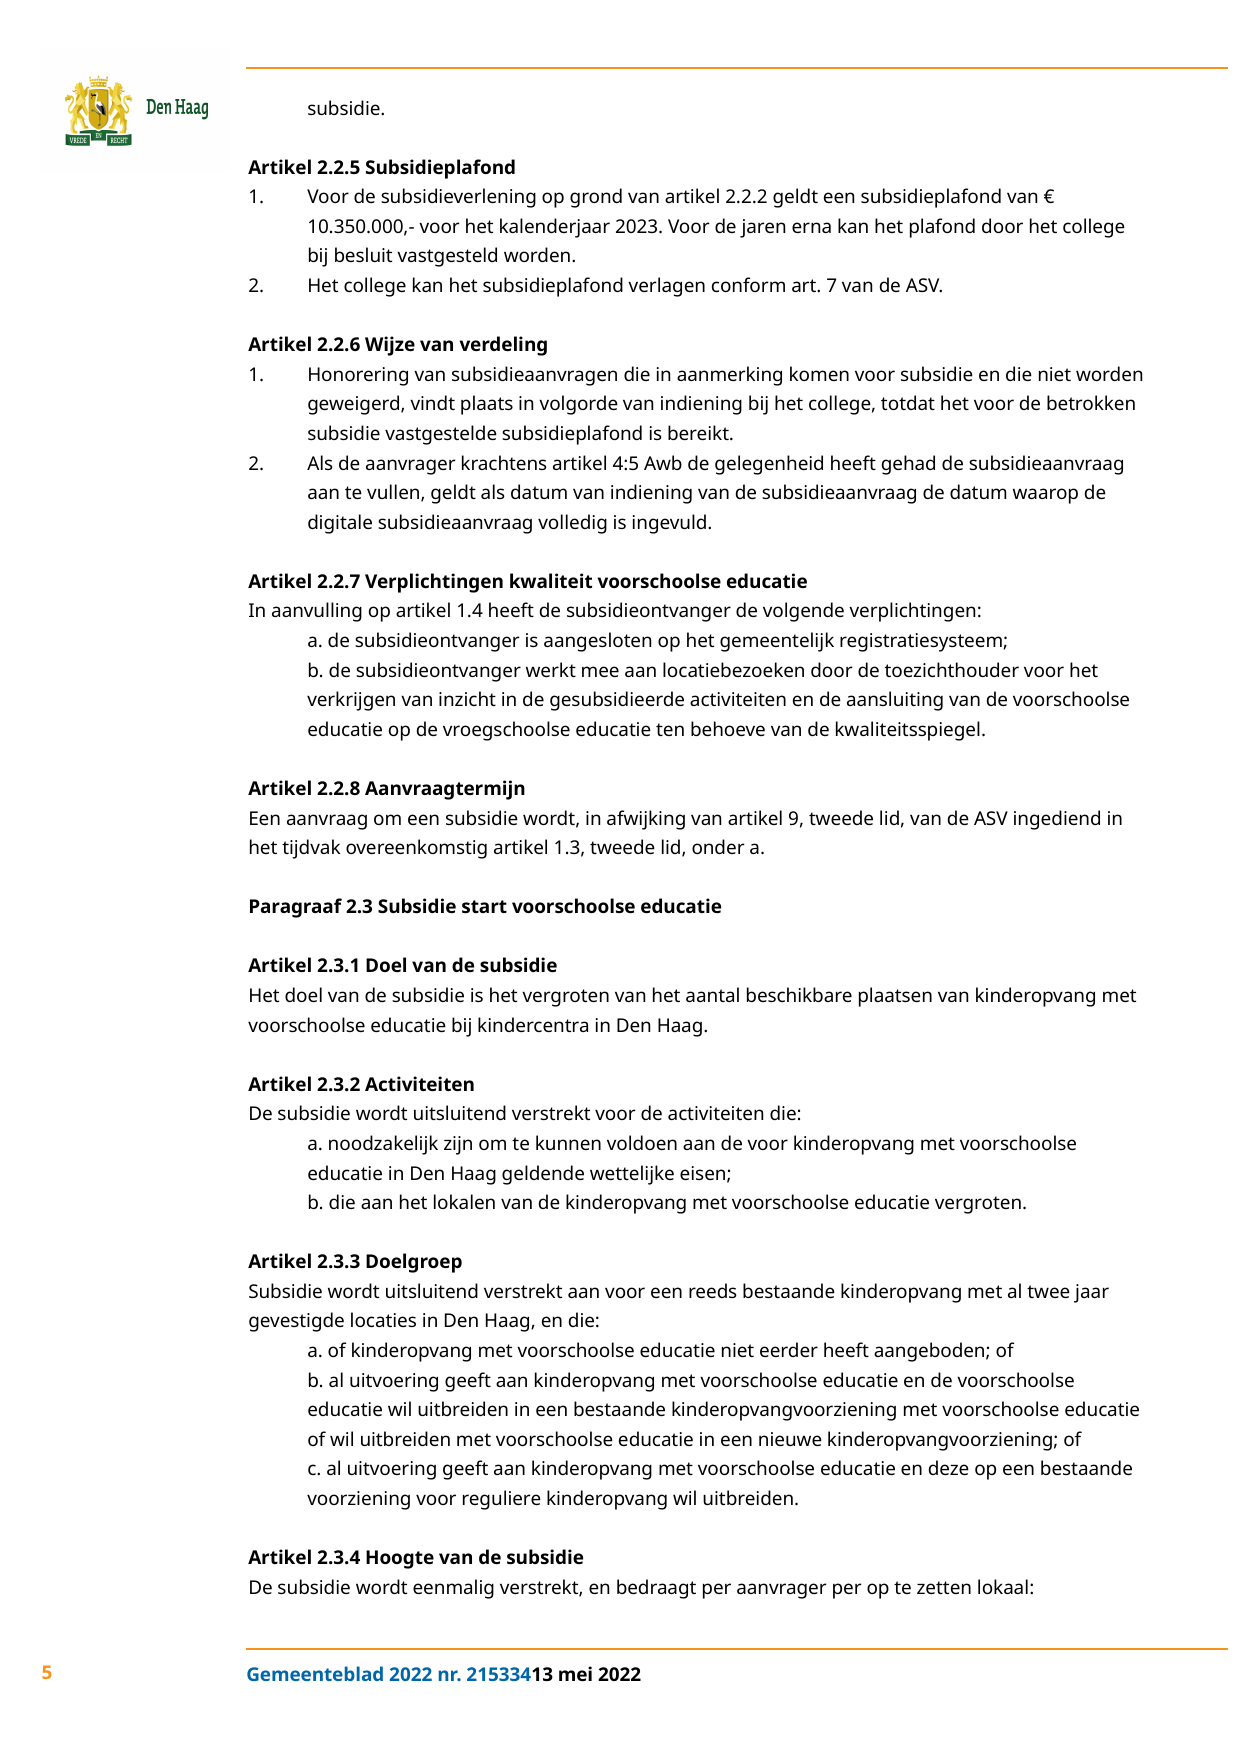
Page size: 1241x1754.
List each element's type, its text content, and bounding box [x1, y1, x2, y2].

text Artikel 2.2.8 Aanvraagtermijn [248, 775, 1152, 801]
text Artikel 2.2.5 Subsidieplafond [248, 154, 1152, 180]
list Honorering van subsidieaanvragen die in aanmerking komen voor subsidie en die niet worden geweigerd, vindt plaats in volgorde van indiening bij het college, totdat het voor de betrokken subsidie vastgestelde subsidieplafond is bereikt. [248, 361, 1152, 446]
list c. al uitvoering geeft aan kinderopvang met voorschoolse educatie en deze op een bestaande voorziening voor reguliere kinderopvang wil uitbreiden. [248, 1456, 1152, 1511]
text Het doel van de subsidie is het vergroten van het aantal beschikbare plaatsen van kinderopvang met voorschoolse educatie bij kindercentra in Den Haag. [248, 982, 1152, 1038]
text Artikel 2.3.1 Doel van de subsidie [248, 953, 1152, 978]
list Voor de subsidieverlening op grond van artikel 2.2.2 geldt een subsidieplafond van € 10.350.000,- voor het kalenderjaar 2023. Voor de jaren erna kan het plafond door het college bij besluit vastgesteld worden. [248, 183, 1152, 268]
list Als de aanvrager krachtens artikel 4:5 Awb de gelegenheid heeft gehad de subsidieaanvraag aan te vullen, geldt als datum van indiening van de subsidieaanvraag de datum waarop de digitale subsidieaanvraag volledig is ingevuld. [248, 450, 1152, 535]
list Het college kan het subsidieplafond verlagen conform art. 7 van de ASV. [248, 272, 1152, 298]
text Paragraaf 2.3 Subsidie start voorschoolse educatie [248, 893, 1152, 919]
list a. of kinderopvang met voorschoolse educatie niet eerder heeft aangeboden; of [248, 1337, 1152, 1363]
list a. noodzakelijk zijn om te kunnen voldoen aan de voor kinderopvang met voorschoolse educatie in Den Haag geldende wettelijke eisen; [248, 1130, 1152, 1186]
text Een aanvraag om een subsidie wordt, in afwijking van artikel 9, tweede lid, van de ASV ingediend in het tijdvak overeenkomstig artikel 1.3, tweede lid, onder a. [248, 805, 1152, 860]
list subsidie. [248, 95, 1152, 121]
text In aanvulling op artikel 1.4 heeft de subsidieontvanger de volgende verplichtingen: [248, 598, 1152, 623]
text Artikel 2.2.6 Wijze van verdeling [248, 331, 1152, 357]
picture [41, 47, 231, 172]
list b. de subsidieontvanger werkt mee aan locatiebezoeken door de toezichthouder voor het verkrijgen van inzicht in de gesubsidieerde activiteiten en de aansluiting van de voorschoolse educatie op de vroegschoolse educatie ten behoeve van de kwaliteitsspiegel. [248, 657, 1152, 742]
text Artikel 2.3.3 Doelgroep [248, 1248, 1152, 1274]
text Artikel 2.2.7 Verplichtingen kwaliteit voorschoolse educatie [248, 568, 1152, 594]
text Artikel 2.3.2 Activiteiten [248, 1071, 1152, 1097]
text Artikel 2.3.4 Hoogte van de subsidie [248, 1544, 1152, 1570]
text De subsidie wordt uitsluitend verstrekt voor de activiteiten die: [248, 1101, 1152, 1126]
text De subsidie wordt eenmalig verstrekt, en bedraagt per aanvrager per op te zetten lokaal: [248, 1574, 1152, 1600]
text Subsidie wordt uitsluitend verstrekt aan voor een reeds bestaande kinderopvang met al twee jaar gevestigde locaties in Den Haag, en die: [248, 1278, 1152, 1333]
list b. al uitvoering geeft aan kinderopvang met voorschoolse educatie en de voorschoolse educatie wil uitbreiden in een bestaande kinderopvangvoorziening met voorschoolse educatie of wil uitbreiden met voorschoolse educatie in een nieuwe kinderopvangvoorziening; of [248, 1367, 1152, 1452]
list b. die aan het lokalen van de kinderopvang met voorschoolse educatie vergroten. [248, 1189, 1152, 1215]
list a. de subsidieontvanger is aangesloten op het gemeentelijk registratiesysteem; [248, 627, 1152, 653]
